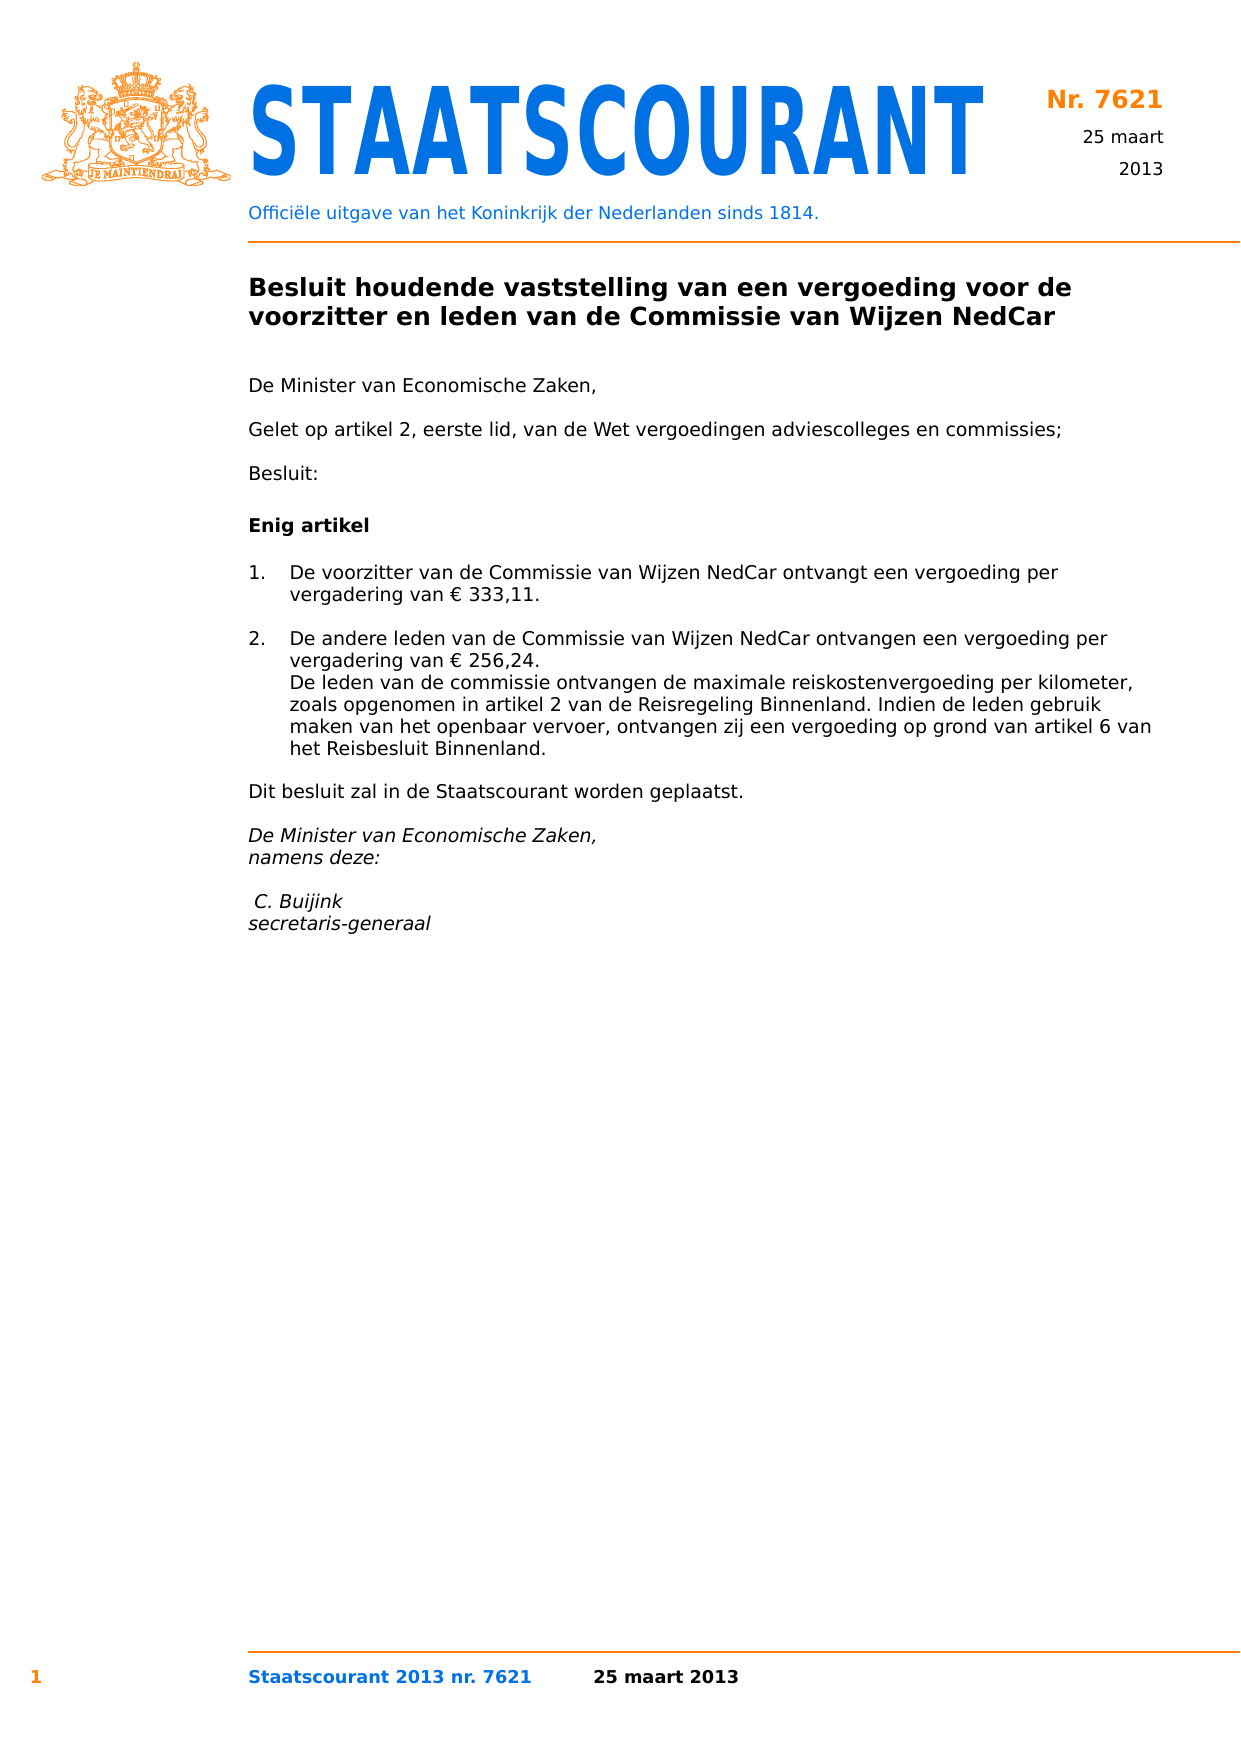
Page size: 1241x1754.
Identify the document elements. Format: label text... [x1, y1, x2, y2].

text 2. De andere leden van de Commissie van Wijzen NedCar ontvangen een vergoeding per vergadering van € 256,24. [248, 628, 1163, 672]
table_cell 2013 [998, 153, 1240, 203]
text De leden van de commissie ontvangen de maximale reiskostenvergoeding per kilometer, zoals opgenomen in artikel 2 van de Reisregeling Binnenland. Indien de leden gebruik maken van het openbaar vervoer, ontvangen zij een vergoeding op grond van artikel 6 van het Reisbesluit Binnenland. [289, 672, 1163, 759]
text 1. De voorzitter van de Commissie van Wijzen NedCar ontvangt een vergoeding per vergadering van € 333,11. [248, 562, 1163, 606]
subtitle Enig artikel [248, 515, 1163, 537]
picture [41, 62, 231, 186]
text De Minister van Economische Zaken, namens deze: C. Buijink secretaris-generaal [248, 825, 1163, 935]
table_cell Officiële uitgave van het Koninkrijk der Nederlanden sinds 1814. [248, 203, 1240, 241]
table_cell 25 maart [998, 121, 1240, 153]
text De Minister van Economische Zaken, [248, 375, 1163, 397]
table_header STAATSCOURANT [248, 62, 998, 203]
table_header [25, 62, 248, 241]
text Besluit: [248, 463, 1163, 485]
table_header Nr. 7621 [998, 62, 1240, 121]
subtitle Besluit houdende vaststelling van een vergoeding voor de voorzitter en leden van de Commissie van Wijzen NedCar [248, 273, 1163, 331]
text Dit besluit zal in de Staatscourant worden geplaatst. [248, 781, 1163, 803]
text Gelet op artikel 2, eerste lid, van de Wet vergoedingen adviescolleges en commissies; [248, 419, 1163, 441]
